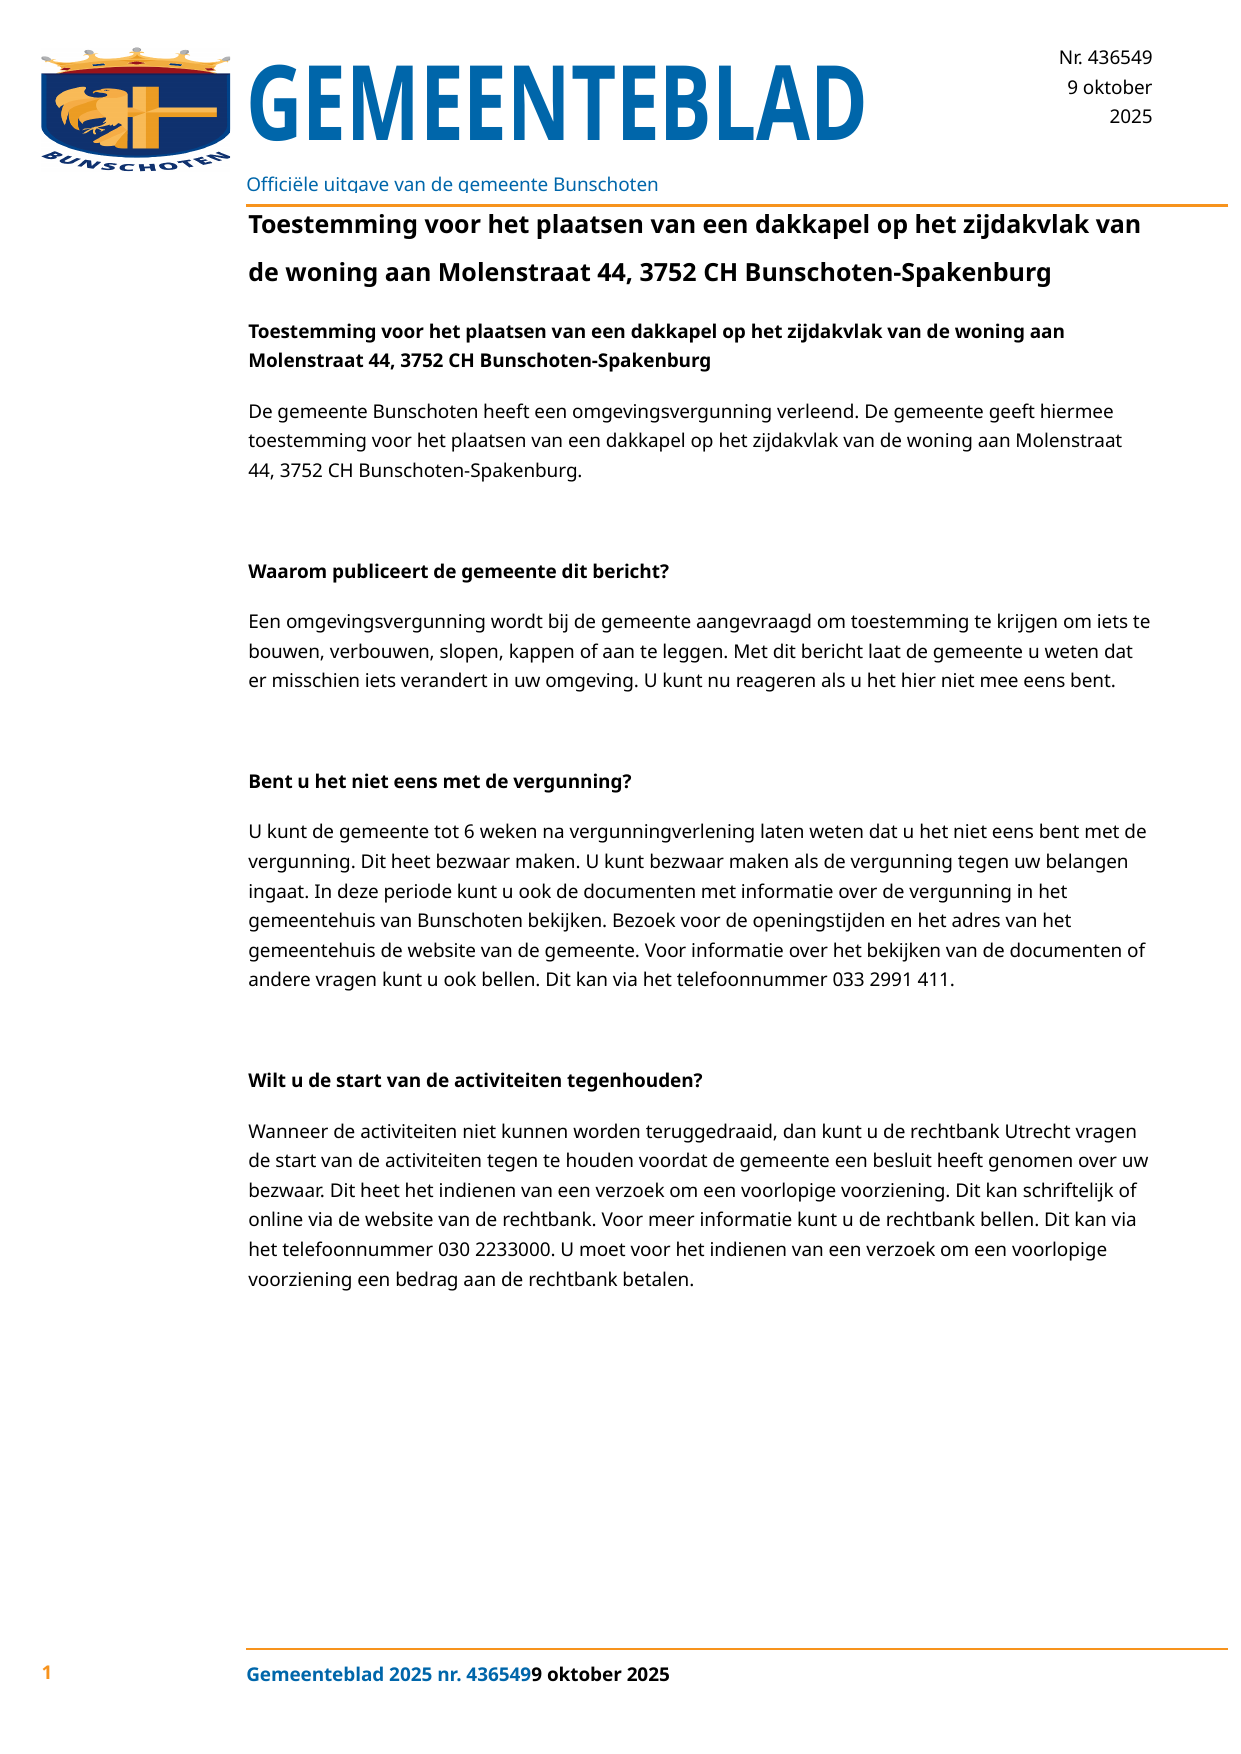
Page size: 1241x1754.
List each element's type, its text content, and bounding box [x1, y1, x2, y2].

picture [41, 47, 231, 172]
text Wanneer de activiteiten niet kunnen worden teruggedraaid, dan kunt u de rechtbank Utrecht vragen de start van de activiteiten tegen te houden voordat de gemeente een besluit heeft genomen over uw bezwaar. Dit heet het indienen van een verzoek om een voorlopige voorziening. Dit kan schriftelijk of online via de website van de rechtbank. Voor meer informatie kunt u de rechtbank bellen. Dit kan via het telefoonnummer 030 2233000. U moet voor het indienen van een verzoek om een voorlopige voorziening een bedrag aan de rechtbank betalen. [248, 1118, 1152, 1292]
text Een omgevingsvergunning wordt bij de gemeente aangevraagd om toestemming te krijgen om iets te bouwen, verbouwen, slopen, kappen of aan te leggen. Met dit bericht laat de gemeente u weten dat er misschien iets verandert in uw omgeving. U kunt nu reageren als u het hier niet mee eens bent. [248, 608, 1152, 693]
text Toestemming voor het plaatsen van een dakkapel op het zijdakvlak van de woning aan Molenstraat 44, 3752 CH Bunschoten-Spakenburg [248, 207, 1152, 288]
text Wilt u de start van de activiteiten tegenhouden? [248, 1067, 1152, 1093]
text Bent u het niet eens met de vergunning? [248, 768, 1152, 794]
text U kunt de gemeente tot 6 weken na vergunningverlening laten weten dat u het niet eens bent met de vergunning. Dit heet bezwaar maken. U kunt bezwaar maken als de vergunning tegen uw belangen ingaat. In deze periode kunt u ook de documenten met informatie over de vergunning in het gemeentehuis van Bunschoten bekijken. Bezoek voor de openingstijden en het adres van het gemeentehuis de website van de gemeente. Voor informatie over het bekijken van de documenten of andere vragen kunt u ook bellen. Dit kan via het telefoonnummer 033 2991 411. [248, 819, 1152, 992]
text De gemeente Bunschoten heeft een omgevingsvergunning verleend. De gemeente geeft hiermee toestemming voor het plaatsen van een dakkapel op het zijdakvlak van de woning aan Molenstraat 44, 3752 CH Bunschoten-Spakenburg. [248, 398, 1152, 483]
text Waarom publiceert de gemeente dit bericht? [248, 558, 1152, 584]
text Toestemming voor het plaatsen van een dakkapel op het zijdakvlak van de woning aan Molenstraat 44, 3752 CH Bunschoten-Spakenburg [248, 318, 1152, 373]
